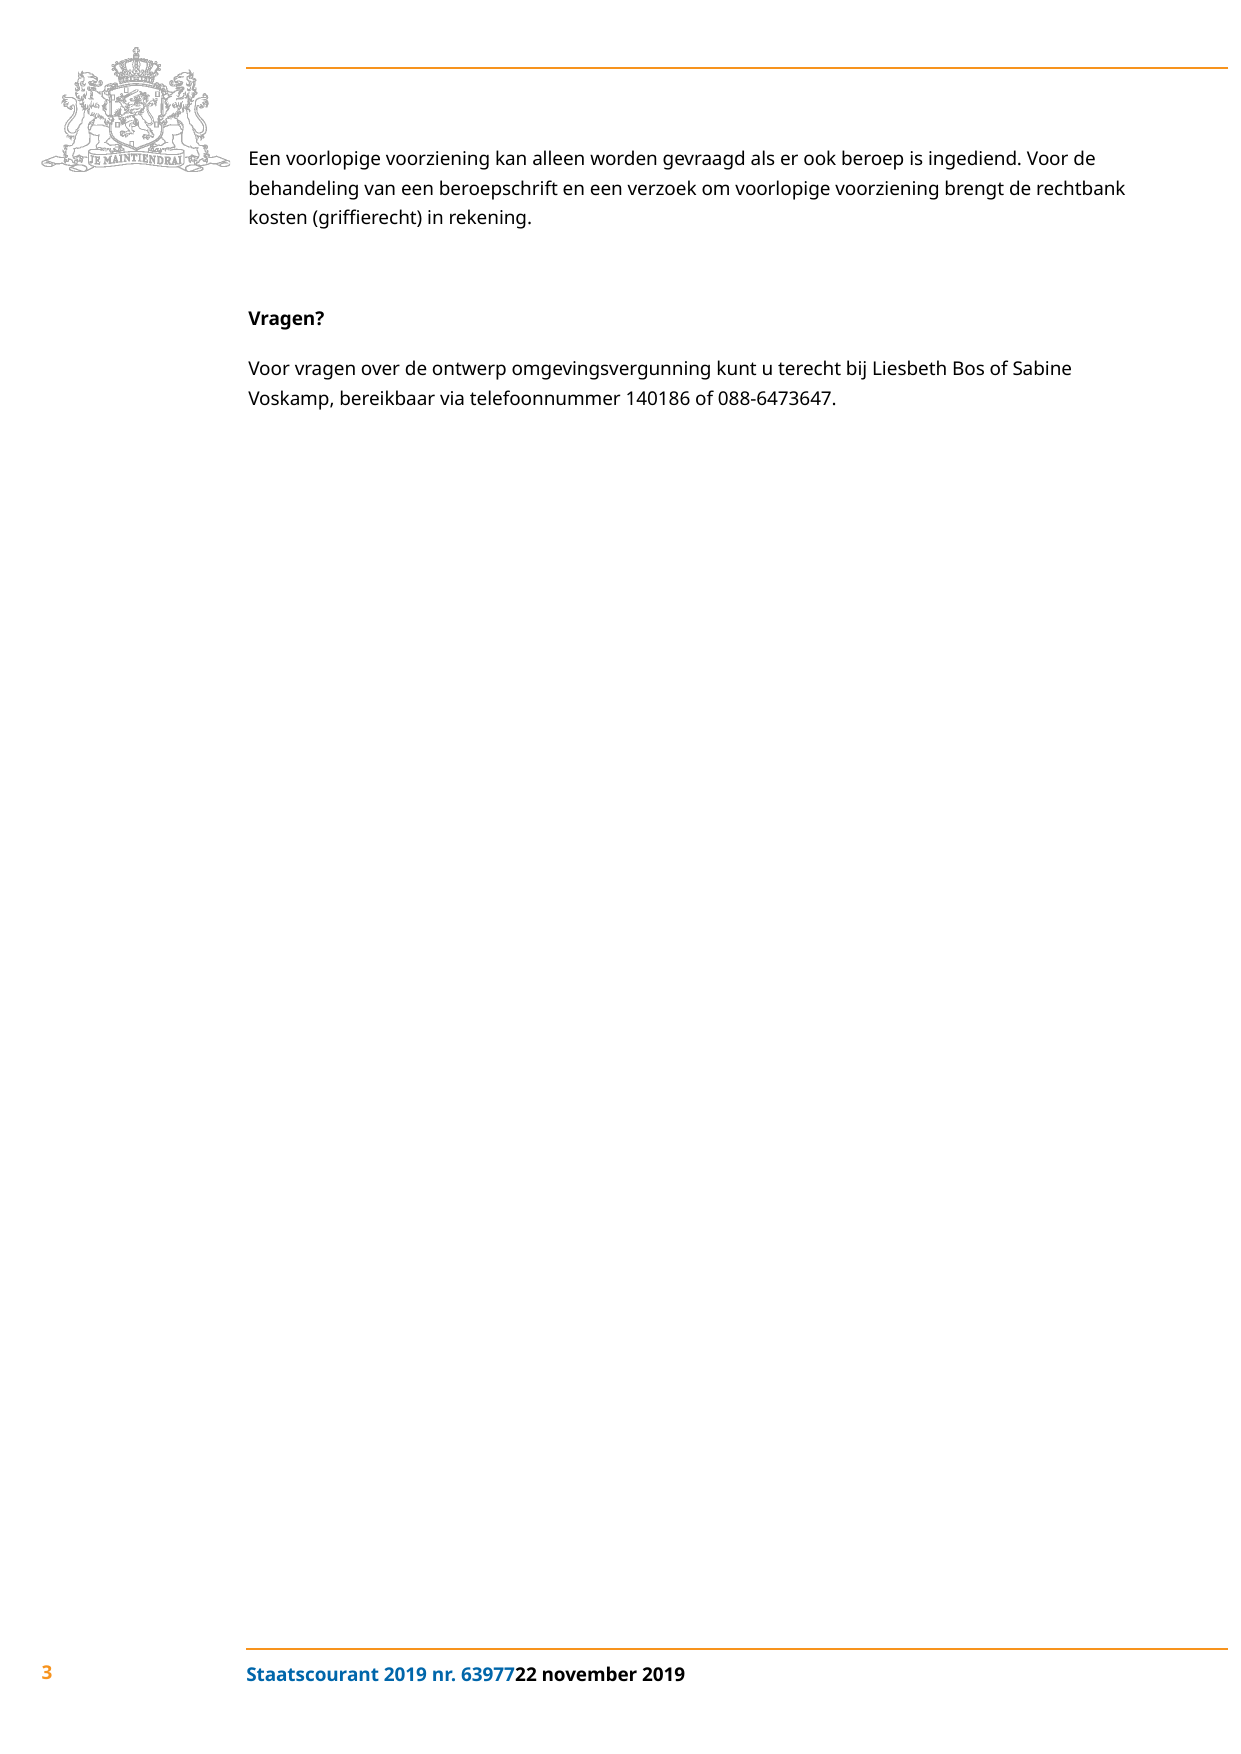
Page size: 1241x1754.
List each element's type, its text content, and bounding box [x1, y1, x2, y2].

text Vragen? [248, 305, 1152, 331]
picture [41, 47, 231, 172]
text Voor vragen over de ontwerp omgevingsvergunning kunt u terecht bij Liesbeth Bos of Sabine Voskamp, bereikbaar via telefoonnummer 140186 of 088-6473647. [248, 356, 1152, 411]
text Een voorlopige voorziening kan alleen worden gevraagd als er ook beroep is ingediend. Voor de behandeling van een beroepschrift en een verzoek om voorlopige voorziening brengt de rechtbank kosten (griffierecht) in rekening. [248, 145, 1152, 230]
